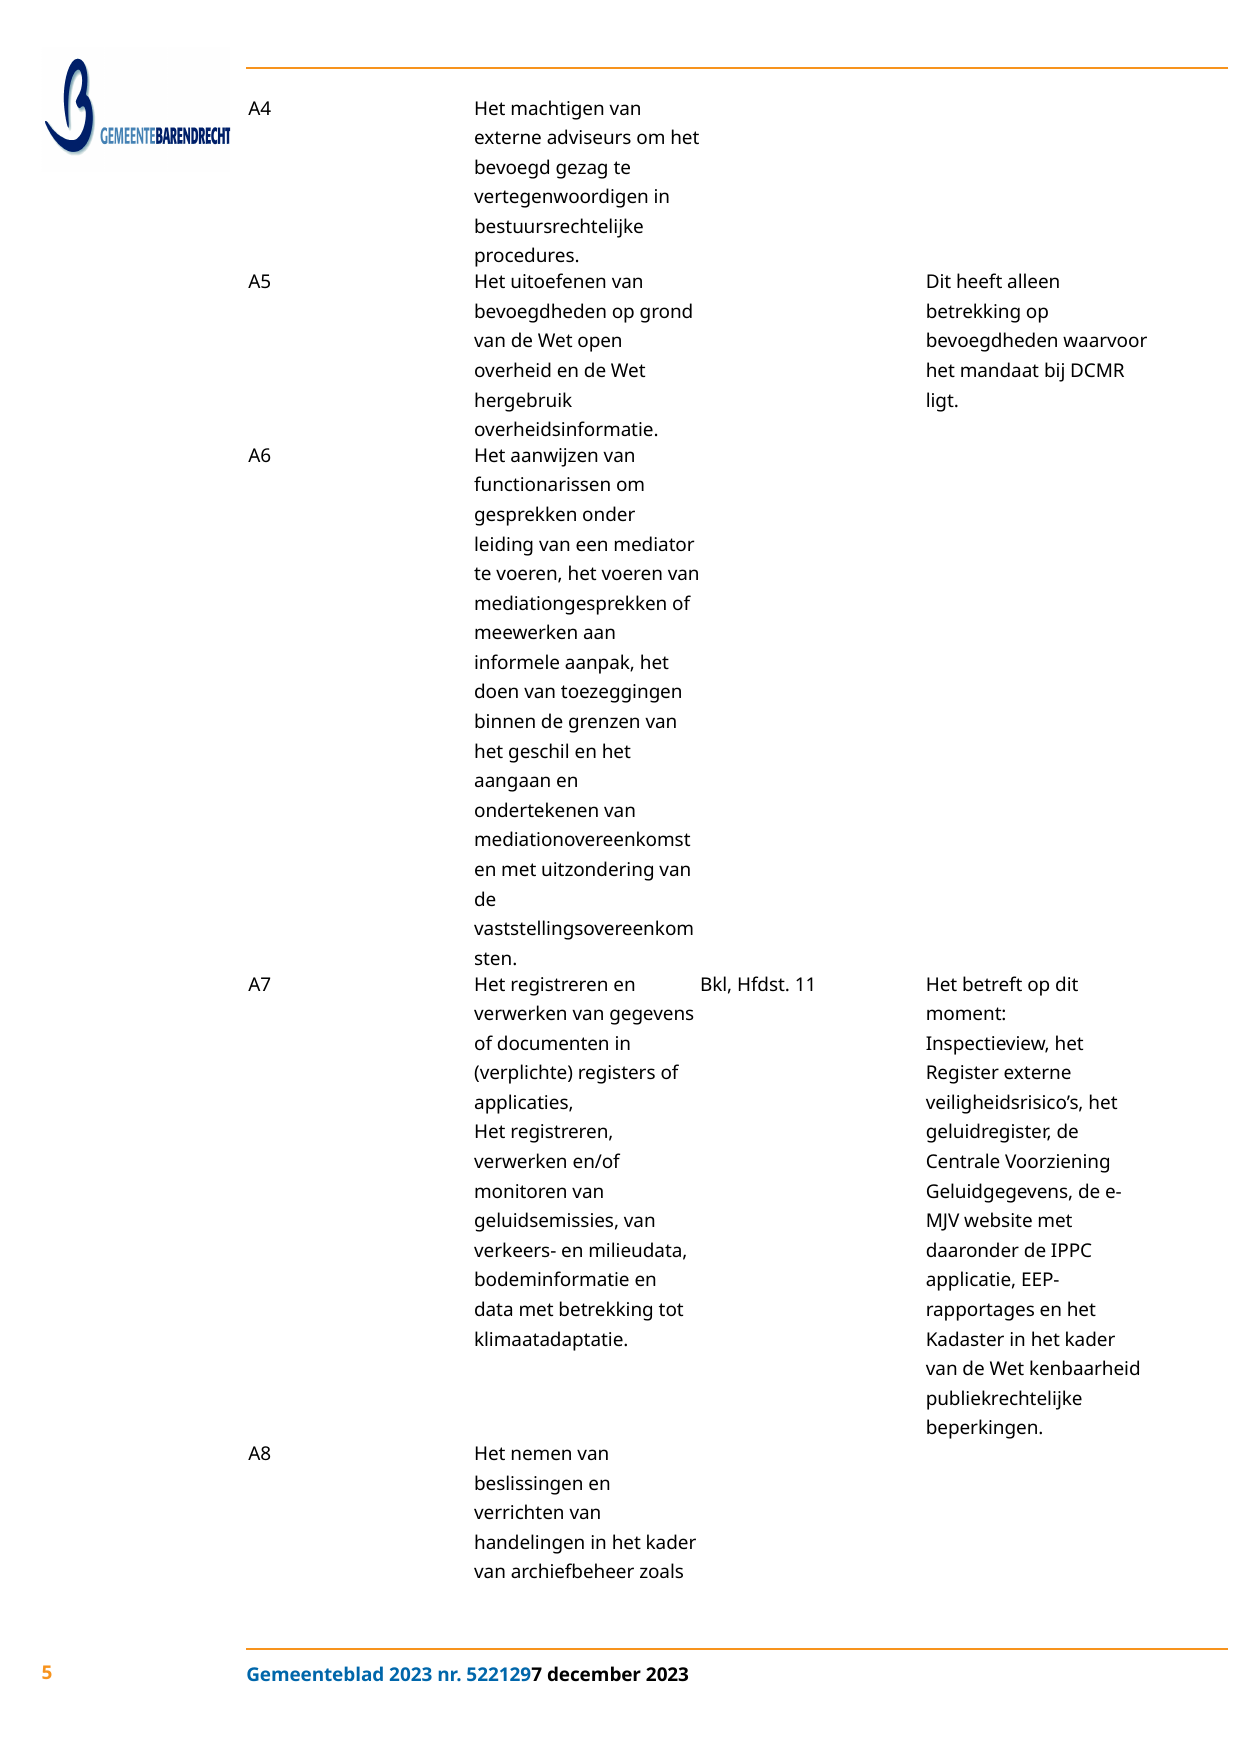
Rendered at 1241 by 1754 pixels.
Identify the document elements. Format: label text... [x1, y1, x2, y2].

table_cell A5 [248, 269, 474, 442]
table_cell A6 [248, 442, 474, 971]
table_cell Het uitoefenen van bevoegdheden op grond van de Wet open overheid en de Wet hergebruik overheidsinformatie. [474, 269, 700, 442]
table_cell Het betreft op dit moment: Inspectieview, het Register externe veiligheidsrisico’s, het geluidregister, de Centrale Voorziening Geluidgegevens, de e-MJV website met daaronder de IPPC applicatie, EEP-rapportages en het Kadaster in het kader van de Wet kenbaarheid publiekrechtelijke beperkingen. [926, 971, 1152, 1440]
table_cell Dit heeft alleen betrekking op bevoegdheden waarvoor het mandaat bij DCMR ligt. [926, 269, 1152, 442]
table_cell [700, 1440, 926, 1584]
table_cell A7 [248, 971, 474, 1440]
table_cell A8 [248, 1440, 474, 1584]
table_cell Bkl, Hfdst. 11 [700, 971, 926, 1440]
table_cell A4 [248, 95, 474, 268]
picture [41, 47, 231, 172]
table_cell Het machtigen van externe adviseurs om het bevoegd gezag te vertegenwoordigen in bestuursrechtelijke procedures. [474, 95, 700, 268]
table_cell [926, 95, 1152, 268]
table_cell Het nemen van beslissingen en verrichten van handelingen in het kader van archiefbeheer zoals [474, 1440, 700, 1584]
table_cell [926, 442, 1152, 971]
table_cell [700, 442, 926, 971]
table_cell Het aanwijzen van functionarissen om gesprekken onder leiding van een mediator te voeren, het voeren van mediationgesprekken of meewerken aan informele aanpak, het doen van toezeggingen binnen de grenzen van het geschil en het aangaan en ondertekenen van mediationovereenkomsten met uitzondering van de vaststellingsovereenkomsten. [474, 442, 700, 971]
table_cell Het registreren en verwerken van gegevens of documenten in (verplichte) registers of applicaties, Het registreren, verwerken en/of monitoren van geluidsemissies, van verkeers- en milieudata, bodeminformatie en data met betrekking tot klimaatadaptatie. [474, 971, 700, 1440]
table_cell [926, 1440, 1152, 1584]
table_cell [700, 269, 926, 442]
table_cell [700, 95, 926, 268]
